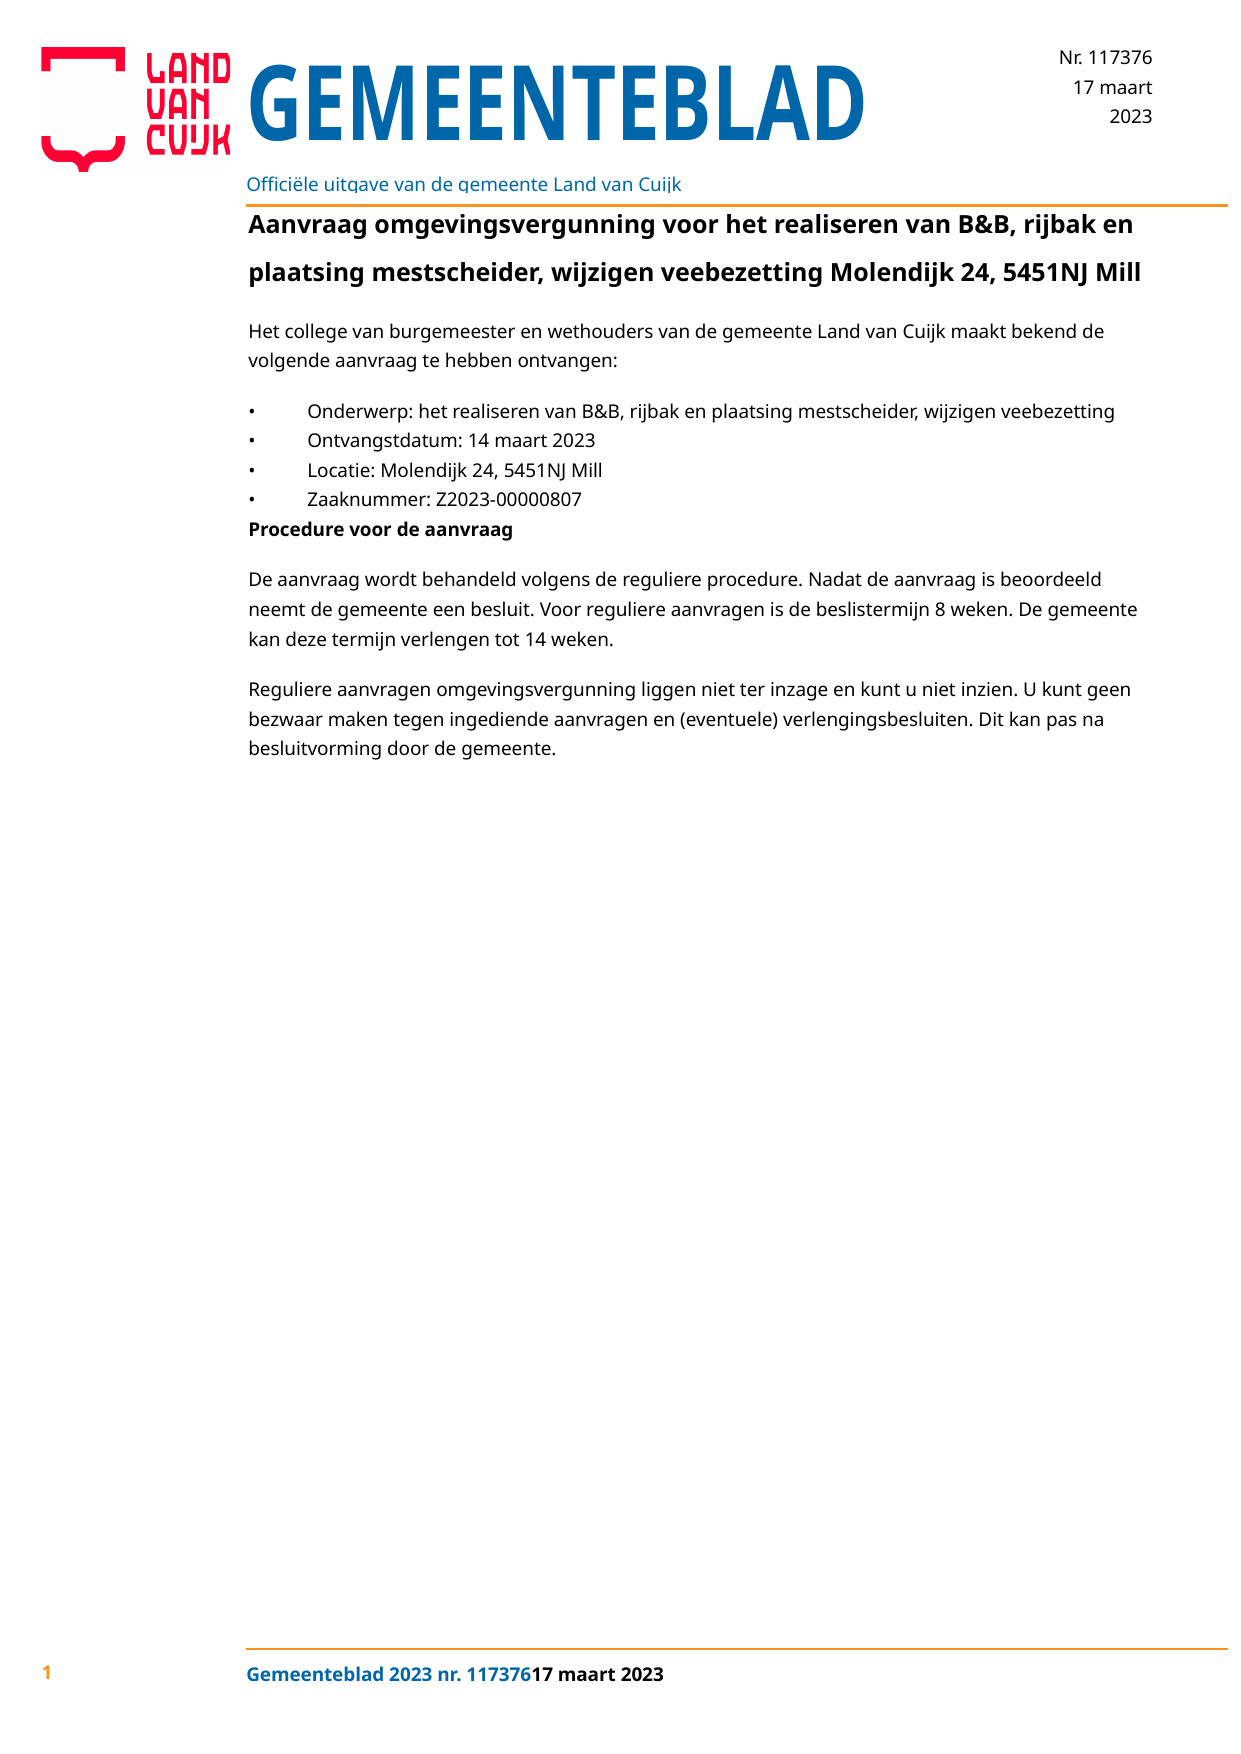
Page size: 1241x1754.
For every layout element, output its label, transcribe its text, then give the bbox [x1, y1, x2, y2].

text Het college van burgemeester en wethouders van de gemeente Land van Cuijk maakt bekend de volgende aanvraag te hebben ontvangen: [248, 318, 1152, 373]
text De aanvraag wordt behandeld volgens de reguliere procedure. Nadat de aanvraag is beoordeeld neemt de gemeente een besluit. Voor reguliere aanvragen is de beslistermijn 8 weken. De gemeente kan deze termijn verlengen tot 14 weken. [248, 567, 1152, 652]
list Zaaknummer: Z2023-00000807 [248, 487, 1152, 512]
list Ontvangstdatum: 14 maart 2023 [248, 427, 1152, 453]
list Onderwerp: het realiseren van B&B, rijbak en plaatsing mestscheider, wijzigen veebezetting [248, 398, 1152, 424]
text Reguliere aanvragen omgevingsvergunning liggen niet ter inzage en kunt u niet inzien. U kunt geen bezwaar maken tegen ingediende aanvragen en (eventuele) verlengingsbesluiten. Dit kan pas na besluitvorming door de gemeente. [248, 676, 1152, 761]
text Procedure voor de aanvraag [248, 516, 1152, 542]
list Locatie: Molendijk 24, 5451NJ Mill [248, 457, 1152, 483]
text Aanvraag omgevingsvergunning voor het realiseren van B&B, rijbak en plaatsing mestscheider, wijzigen veebezetting Molendijk 24, 5451NJ Mill [248, 207, 1152, 288]
picture [41, 47, 231, 172]
